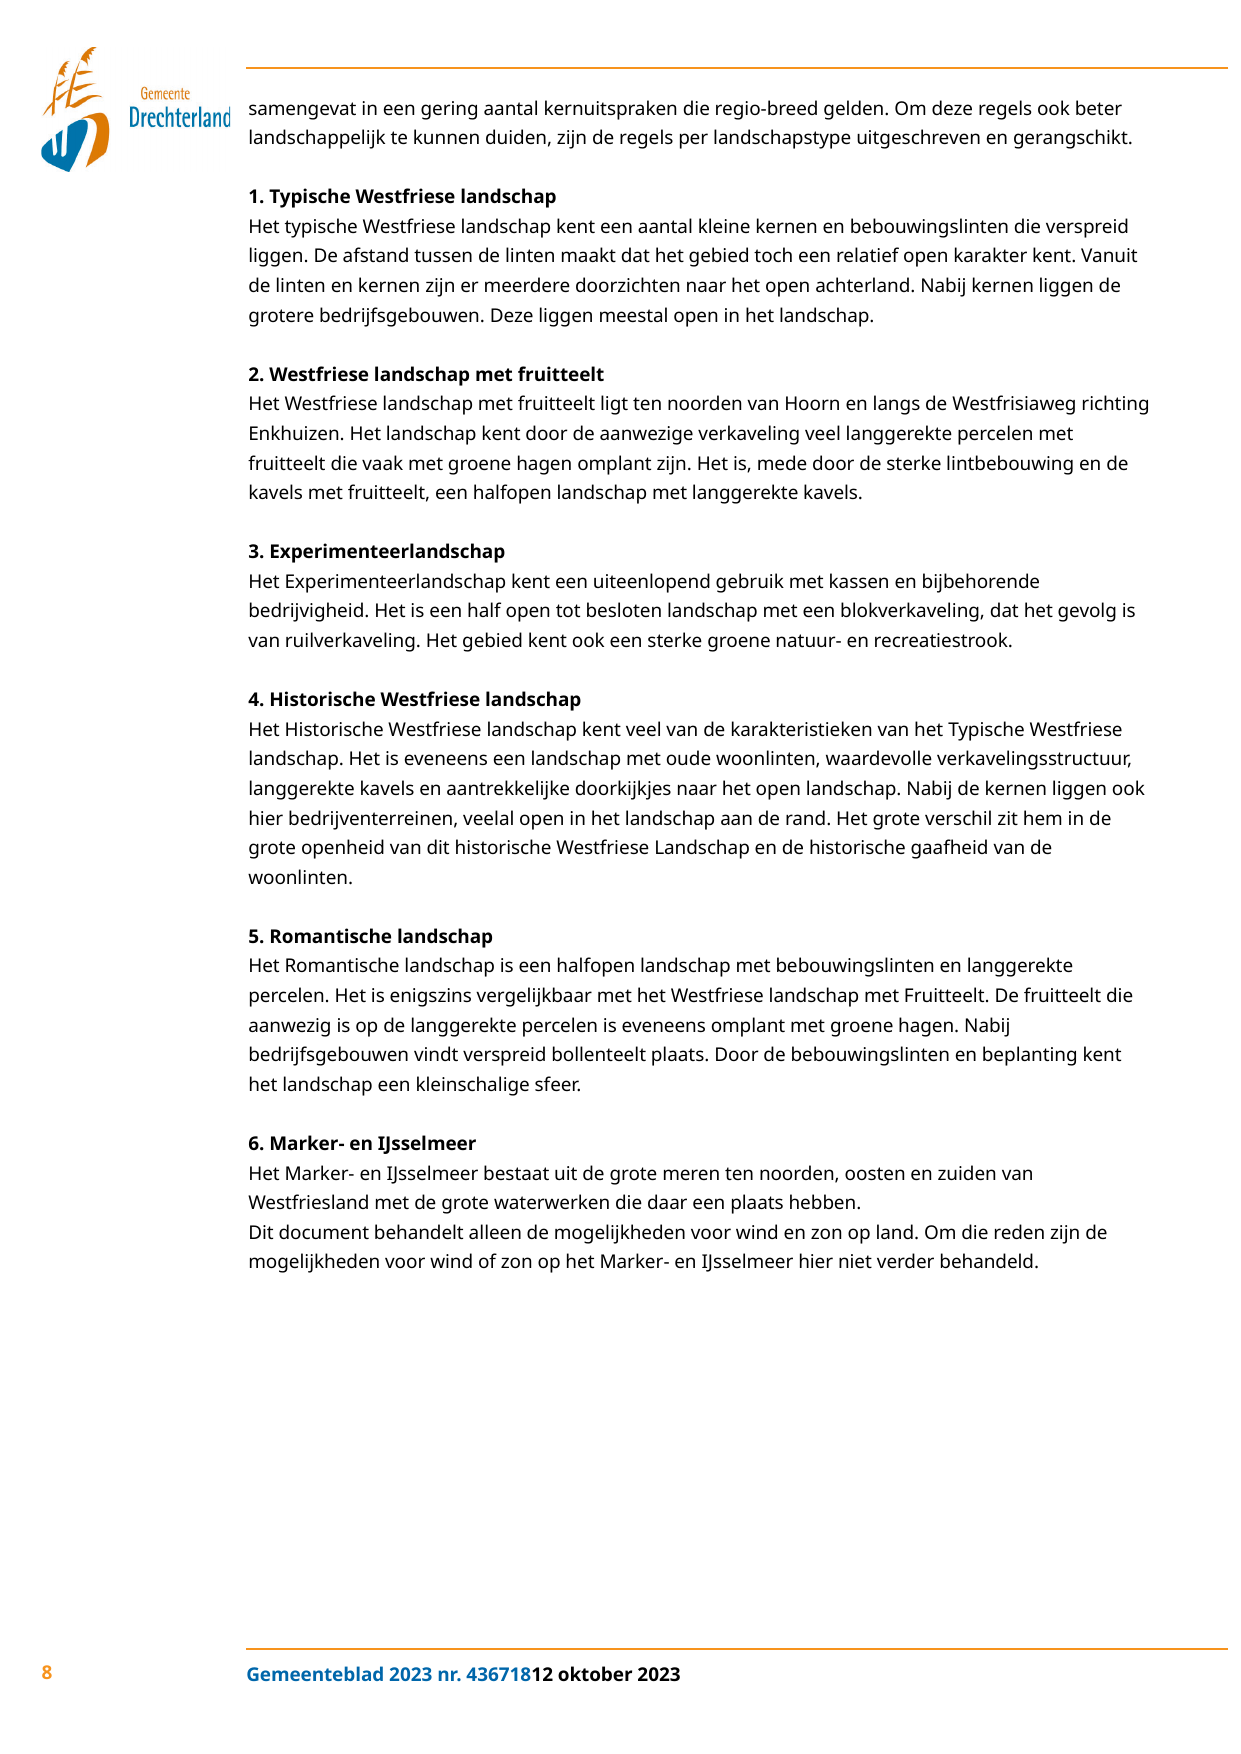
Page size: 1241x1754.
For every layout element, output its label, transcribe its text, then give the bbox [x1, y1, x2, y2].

text Het Westfriese landschap met fruitteelt ligt ten noorden van Hoorn en langs de Westfrisiaweg richting Enkhuizen. Het landschap kent door de aanwezige verkaveling veel langgerekte percelen met fruitteelt die vaak met groene hagen omplant zijn. Het is, mede door de sterke lintbebouwing en de kavels met fruitteelt, een halfopen landschap met langgerekte kavels. [248, 391, 1152, 505]
text 6. Marker- en IJsselmeer [248, 1130, 1152, 1156]
text Het typische Westfriese landschap kent een aantal kleine kernen en bebouwingslinten die verspreid liggen. De afstand tussen de linten maakt dat het gebied toch een relatief open karakter kent. Vanuit de linten en kernen zijn er meerdere doorzichten naar het open achterland. Nabij kernen liggen de grotere bedrijfsgebouwen. Deze liggen meestal open in het landschap. [248, 213, 1152, 328]
text Het Historische Westfriese landschap kent veel van de karakteristieken van het Typische Westfriese landschap. Het is eveneens een landschap met oude woonlinten, waardevolle verkavelingsstructuur, langgerekte kavels en aantrekkelijke doorkijkjes naar het open landschap. Nabij de kernen liggen ook hier bedrijventerreinen, veelal open in het landschap aan de rand. Het grote verschil zit hem in de grote openheid van dit historische Westfriese Landschap en de historische gaafheid van de woonlinten. [248, 716, 1152, 890]
text Het Romantische landschap is een halfopen landschap met bebouwingslinten en langgerekte percelen. Het is enigszins vergelijkbaar met het Westfriese landschap met Fruitteelt. De fruitteelt die aanwezig is op de langgerekte percelen is eveneens omplant met groene hagen. Nabij bedrijfsgebouwen vindt verspreid bollenteelt plaats. Door de bebouwingslinten en beplanting kent het landschap een kleinschalige sfeer. [248, 953, 1152, 1097]
text Het Marker- en IJsselmeer bestaat uit de grote meren ten noorden, oosten en zuiden van Westfriesland met de grote waterwerken die daar een plaats hebben. [248, 1160, 1152, 1215]
text Het Experimenteerlandschap kent een uiteenlopend gebruik met kassen en bijbehorende bedrijvigheid. Het is een half open tot besloten landschap met een blokverkaveling, dat het gevolg is van ruilverkaveling. Het gebied kent ook een sterke groene natuur- en recreatiestrook. [248, 568, 1152, 653]
text 3. Experimenteerlandschap [248, 538, 1152, 564]
text 5. Romantische landschap [248, 923, 1152, 949]
text samengevat in een gering aantal kernuitspraken die regio-breed gelden. Om deze regels ook beter landschappelijk te kunnen duiden, zijn de regels per landschapstype uitgeschreven en gerangschikt. [248, 95, 1152, 150]
picture [41, 47, 231, 172]
picture [41, 158, 64, 172]
text 1. Typische Westfriese landschap [248, 183, 1152, 209]
text 4. Historische Westfriese landschap [248, 686, 1152, 712]
text Dit document behandelt alleen de mogelijkheden voor wind en zon op land. Om die reden zijn de mogelijkheden voor wind of zon op het Marker- en IJsselmeer hier niet verder behandeld. [248, 1219, 1152, 1274]
picture [226, 115, 231, 124]
text 2. Westfriese landschap met fruitteelt [248, 361, 1152, 387]
